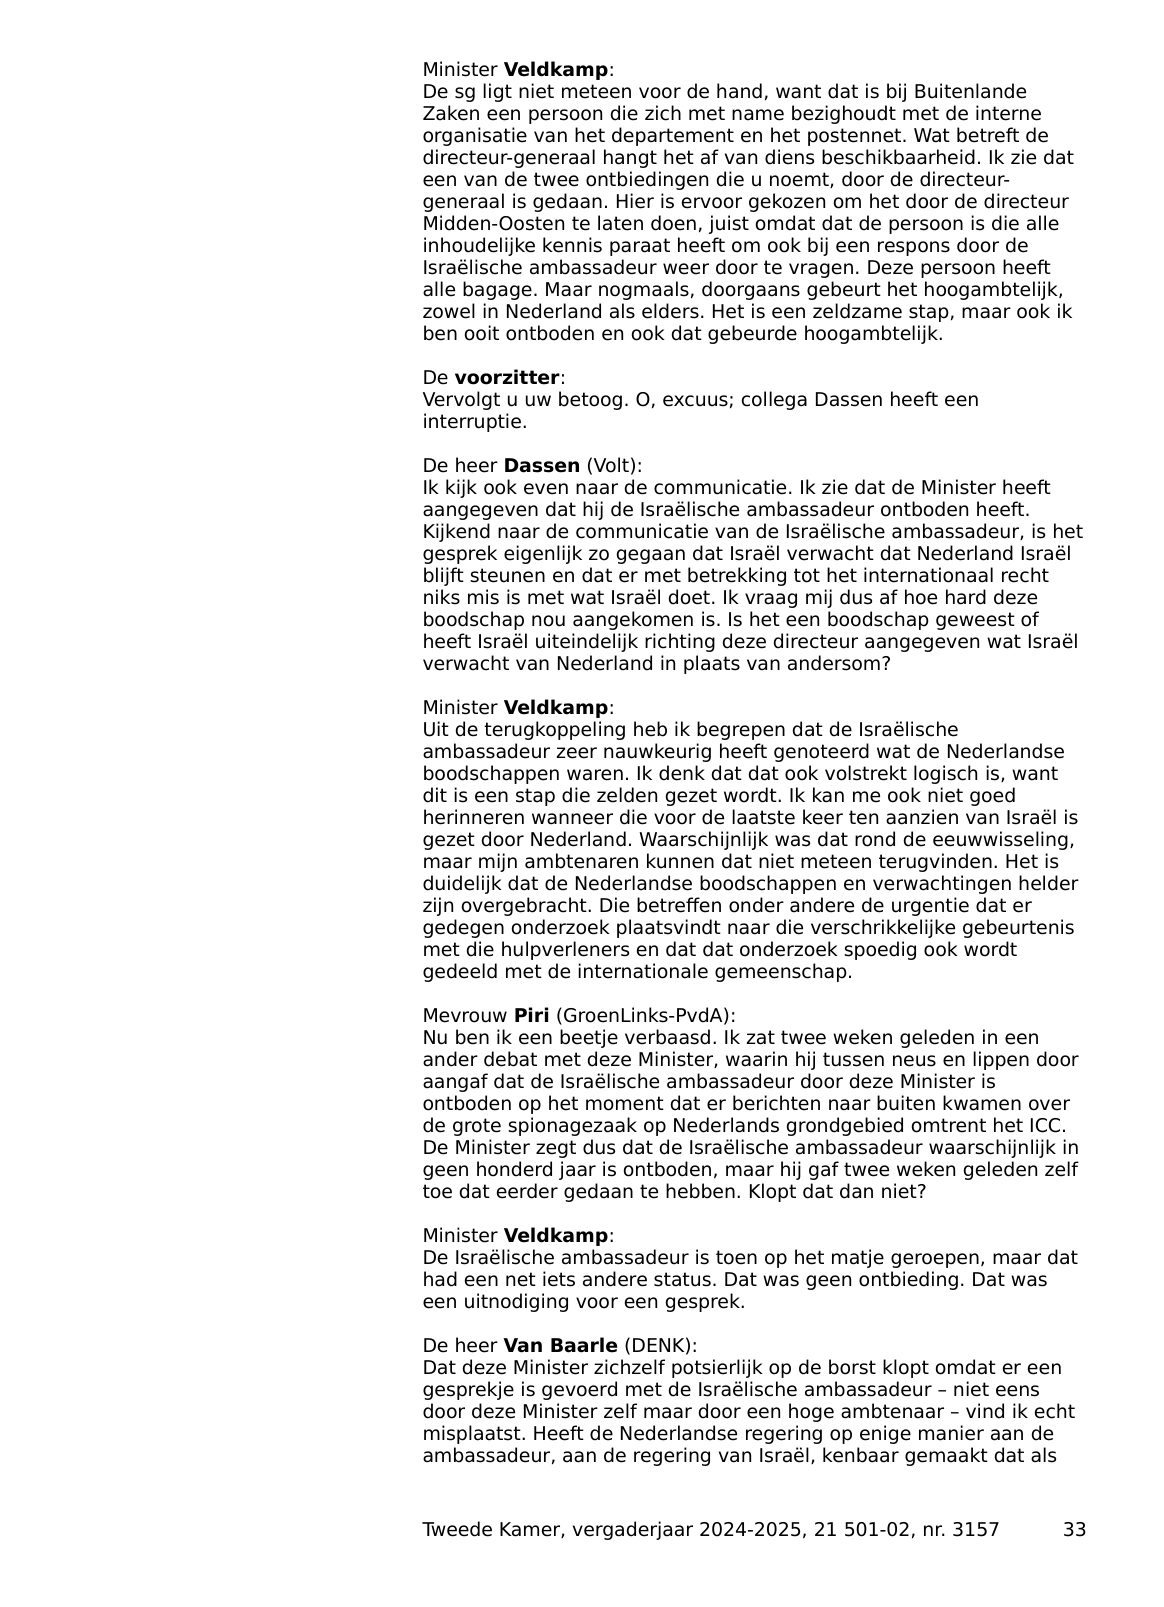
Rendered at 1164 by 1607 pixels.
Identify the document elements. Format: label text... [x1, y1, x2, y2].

text Vervolgt u uw betoog. O, excuus; collega Dassen heeft een interruptie. [422, 389, 1087, 433]
text Mevrouw Piri (GroenLinks-PvdA): [422, 1005, 1087, 1027]
text De voorzitter: [422, 367, 1087, 389]
text Minister Veldkamp: [422, 697, 1087, 719]
text Dat deze Minister zichzelf potsierlijk op de borst klopt omdat er een gesprekje is gevoerd met de Israëlische ambassadeur – niet eens door deze Minister zelf maar door een hoge ambtenaar – vind ik echt misplaatst. Heeft de Nederlandse regering op enige manier aan de ambassadeur, aan de regering van Israël, kenbaar gemaakt dat als [422, 1357, 1087, 1467]
text Ik kijk ook even naar de communicatie. Ik zie dat de Minister heeft aangegeven dat hij de Israëlische ambassadeur ontboden heeft. Kijkend naar de communicatie van de Israëlische ambassadeur, is het gesprek eigenlijk zo gegaan dat Israël verwacht dat Nederland Israël blijft steunen en dat er met betrekking tot het internationaal recht niks mis is met wat Israël doet. Ik vraag mij dus af hoe hard deze boodschap nou aangekomen is. Is het een boodschap geweest of heeft Israël uiteindelijk richting deze directeur aangegeven wat Israël verwacht van Nederland in plaats van andersom? [422, 477, 1087, 675]
text De Israëlische ambassadeur is toen op het matje geroepen, maar dat had een net iets andere status. Dat was geen ontbieding. Dat was een uitnodiging voor een gesprek. [422, 1247, 1087, 1313]
text De sg ligt niet meteen voor de hand, want dat is bij Buitenlande Zaken een persoon die zich met name bezighoudt met de interne organisatie van het departement en het postennet. Wat betreft de directeur-generaal hangt het af van diens beschikbaarheid. Ik zie dat een van de twee ontbiedingen die u noemt, door de directeur-generaal is gedaan. Hier is ervoor gekozen om het door de directeur Midden-Oosten te laten doen, juist omdat dat de persoon is die alle inhoudelijke kennis paraat heeft om ook bij een respons door de Israëlische ambassadeur weer door te vragen. Deze persoon heeft alle bagage. Maar nogmaals, doorgaans gebeurt het hoogambtelijk, zowel in Nederland als elders. Het is een zeldzame stap, maar ook ik ben ooit ontboden en ook dat gebeurde hoogambtelijk. [422, 81, 1087, 345]
text Uit de terugkoppeling heb ik begrepen dat de Israëlische ambassadeur zeer nauwkeurig heeft genoteerd wat de Nederlandse boodschappen waren. Ik denk dat dat ook volstrekt logisch is, want dit is een stap die zelden gezet wordt. Ik kan me ook niet goed herinneren wanneer die voor de laatste keer ten aanzien van Israël is gezet door Nederland. Waarschijnlijk was dat rond de eeuwwisseling, maar mijn ambtenaren kunnen dat niet meteen terugvinden. Het is duidelijk dat de Nederlandse boodschappen en verwachtingen helder zijn overgebracht. Die betreffen onder andere de urgentie dat er gedegen onderzoek plaatsvindt naar die verschrikkelijke gebeurtenis met die hulpverleners en dat dat onderzoek spoedig ook wordt gedeeld met de internationale gemeenschap. [422, 719, 1087, 983]
text De heer Dassen (Volt): [422, 455, 1087, 477]
text Minister Veldkamp: [422, 1225, 1087, 1247]
text Minister Veldkamp: [422, 59, 1087, 81]
text De heer Van Baarle (DENK): [422, 1335, 1087, 1357]
text Nu ben ik een beetje verbaasd. Ik zat twee weken geleden in een ander debat met deze Minister, waarin hij tussen neus en lippen door aangaf dat de Israëlische ambassadeur door deze Minister is ontboden op het moment dat er berichten naar buiten kwamen over de grote spionagezaak op Nederlands grondgebied omtrent het ICC. De Minister zegt dus dat de Israëlische ambassadeur waarschijnlijk in geen honderd jaar is ontboden, maar hij gaf twee weken geleden zelf toe dat eerder gedaan te hebben. Klopt dat dan niet? [422, 1027, 1087, 1203]
